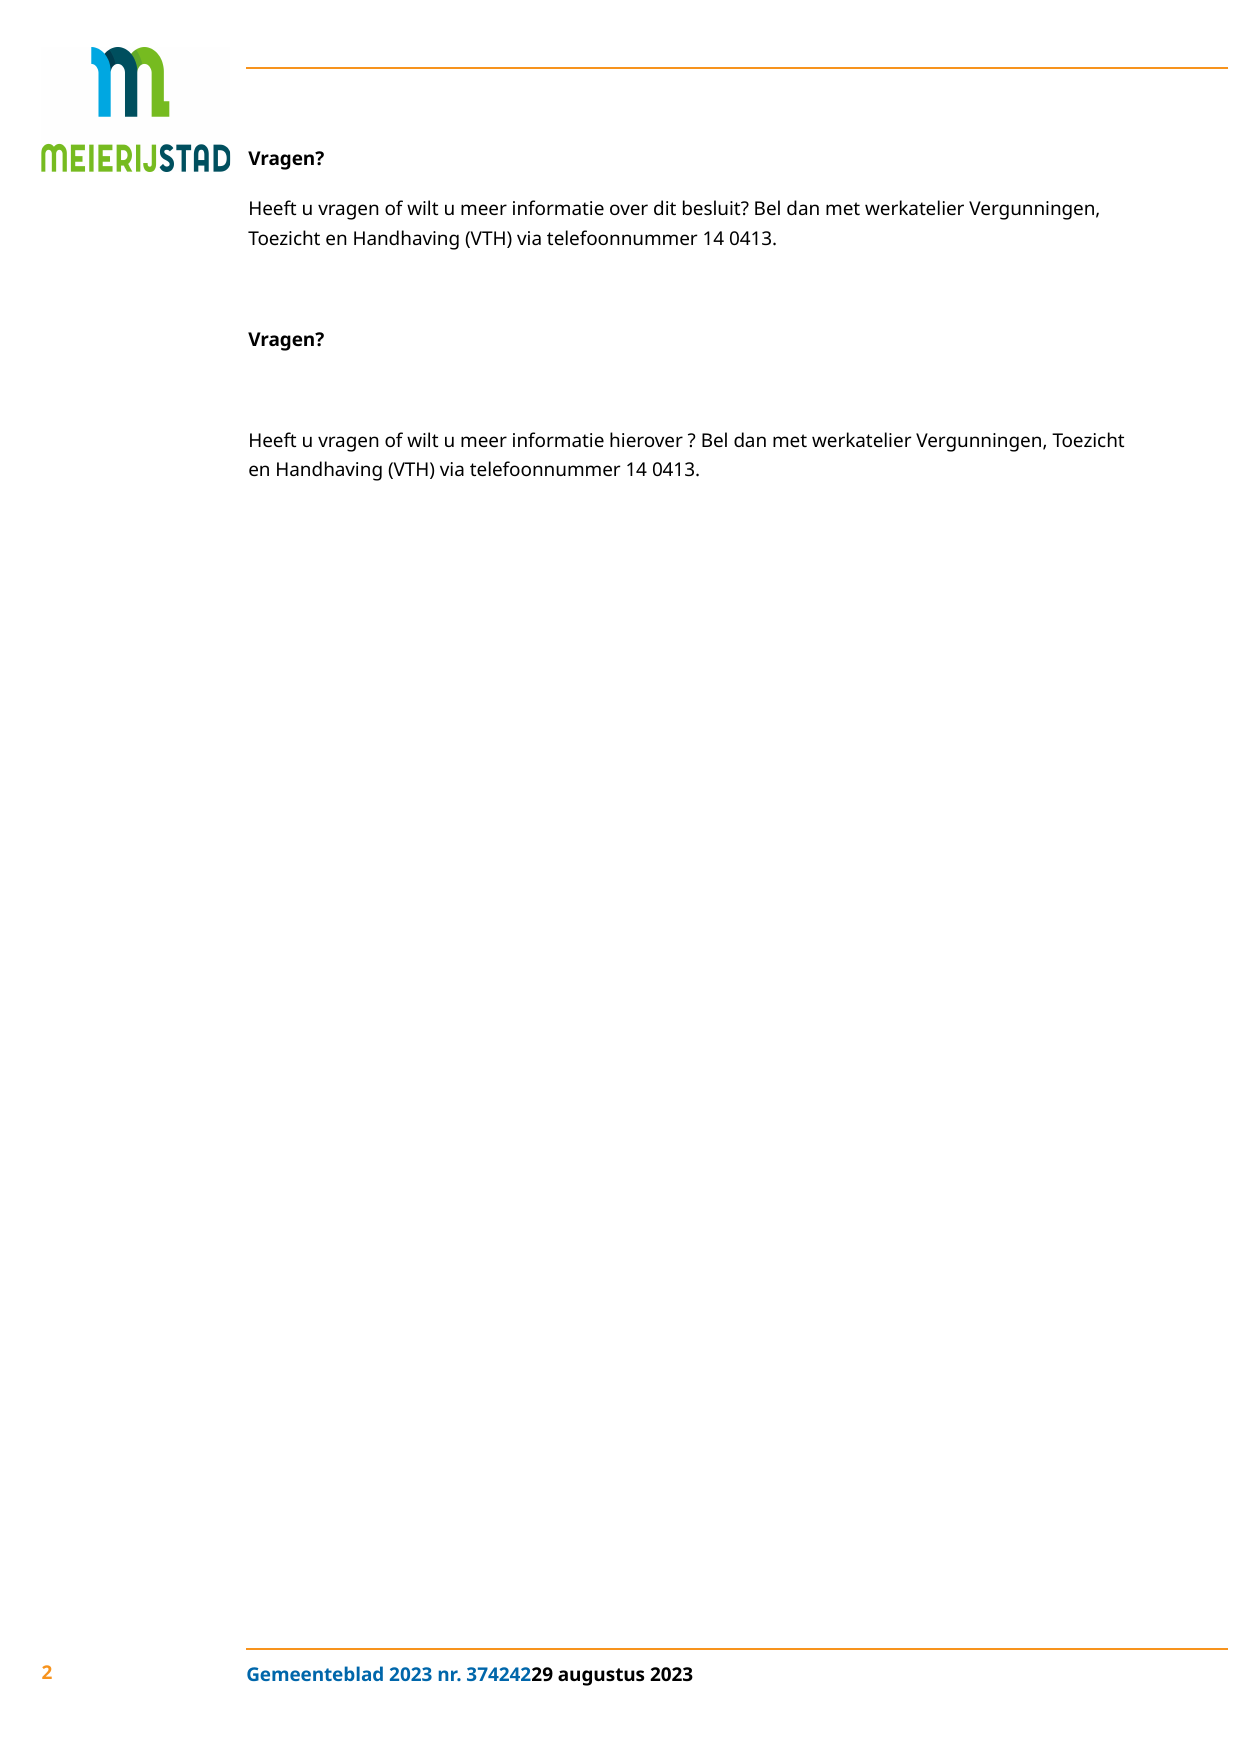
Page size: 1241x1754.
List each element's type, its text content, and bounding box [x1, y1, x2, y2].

picture [41, 47, 231, 172]
text Heeft u vragen of wilt u meer informatie over dit besluit? Bel dan met werkatelier Vergunningen, Toezicht en Handhaving (VTH) via telefoonnummer 14 0413. [248, 196, 1152, 251]
text Vragen? [248, 326, 1152, 352]
text Heeft u vragen of wilt u meer informatie hierover ? Bel dan met werkatelier Vergunningen, Toezicht en Handhaving (VTH) via telefoonnummer 14 0413. [248, 427, 1152, 482]
text Vragen? [248, 145, 1152, 171]
